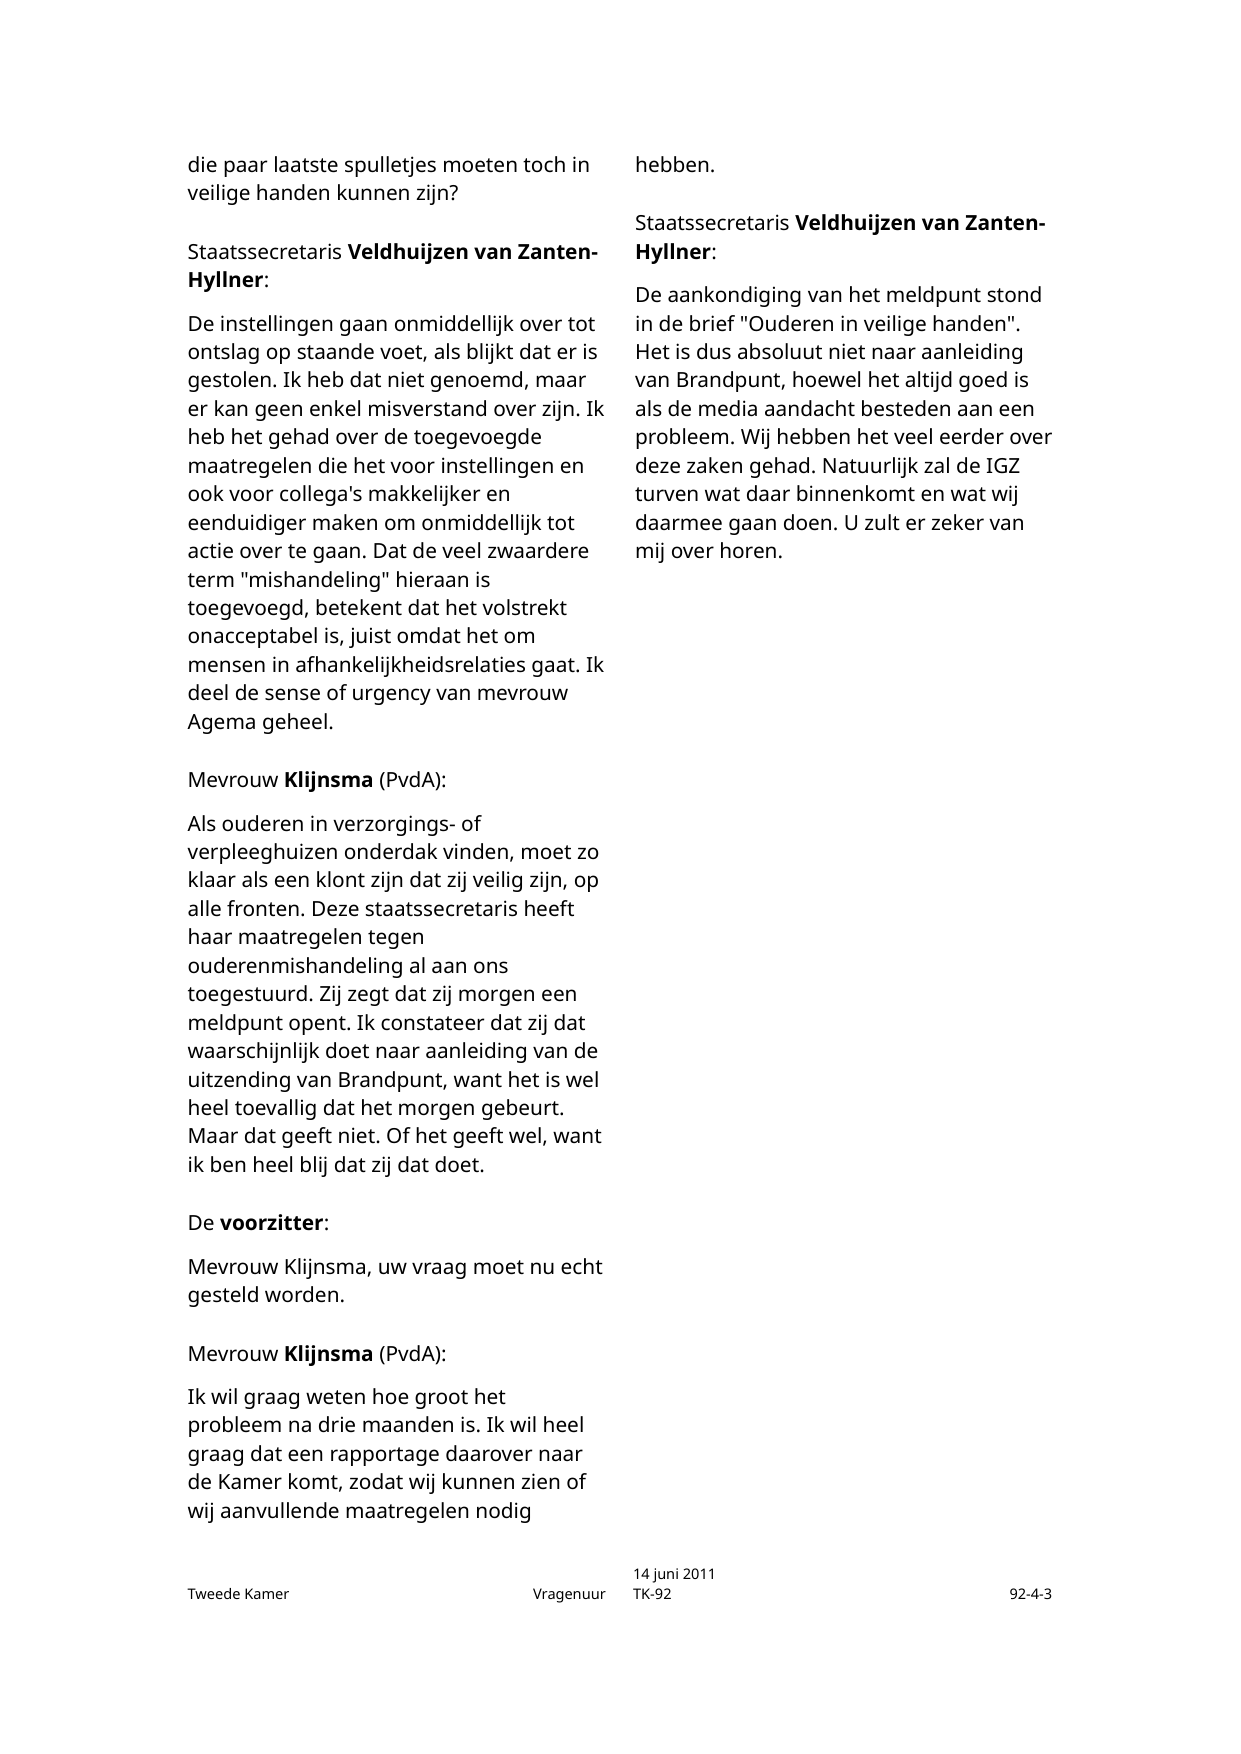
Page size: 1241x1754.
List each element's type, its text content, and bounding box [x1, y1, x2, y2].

text die paar laatste spulletjes moeten toch in veilige handen kunnen zijn? [187, 150, 605, 207]
text hebben. [635, 150, 1053, 178]
text Mevrouw Klijnsma, uw vraag moet nu echt gesteld worden. [187, 1252, 605, 1309]
text Mevrouw Klijnsma (PvdA): [187, 765, 605, 794]
text Staatssecretaris Veldhuijzen van Zanten-Hyllner: [635, 208, 1053, 265]
text Ik wil graag weten hoe groot het probleem na drie maanden is. Ik wil heel graag dat een rapportage daarover naar de Kamer komt, zodat wij kunnen zien of wij aanvullende maatregelen nodig [187, 1382, 605, 1524]
text Mevrouw Klijnsma (PvdA): [187, 1339, 605, 1367]
text De voorzitter: [187, 1208, 605, 1237]
text De instellingen gaan onmiddellijk over tot ontslag op staande voet, als blijkt dat er is gestolen. Ik heb dat niet genoemd, maar er kan geen enkel misverstand over zijn. Ik heb het gehad over de toegevoegde maatregelen die het voor instellingen en ook voor collega's makkelijker en eenduidiger maken om onmiddellijk tot actie over te gaan. Dat de veel zwaardere term "mishandeling" hieraan is toegevoegd, betekent dat het volstrekt onacceptabel is, juist omdat het om mensen in afhankelijkheidsrelaties gaat. Ik deel de sense of urgency van mevrouw Agema geheel. [187, 309, 605, 735]
text Als ouderen in verzorgings- of verpleeghuizen onderdak vinden, moet zo klaar als een klont zijn dat zij veilig zijn, op alle fronten. Deze staatssecretaris heeft haar maatregelen tegen ouderenmishandeling al aan ons toegestuurd. Zij zegt dat zij morgen een meldpunt opent. Ik constateer dat zij dat waarschijnlijk doet naar aanleiding van de uitzending van Brandpunt, want het is wel heel toevallig dat het morgen gebeurt. Maar dat geeft niet. Of het geeft wel, want ik ben heel blij dat zij dat doet. [187, 809, 605, 1178]
text Staatssecretaris Veldhuijzen van Zanten-Hyllner: [187, 237, 605, 294]
text De aankondiging van het meldpunt stond in de brief "Ouderen in veilige handen". Het is dus absoluut niet naar aanleiding van Brandpunt, hoewel het altijd goed is als de media aandacht besteden aan een probleem. Wij hebben het veel eerder over deze zaken gehad. Natuurlijk zal de IGZ turven wat daar binnenkomt en wat wij daarmee gaan doen. U zult er zeker van mij over horen. [635, 280, 1053, 565]
